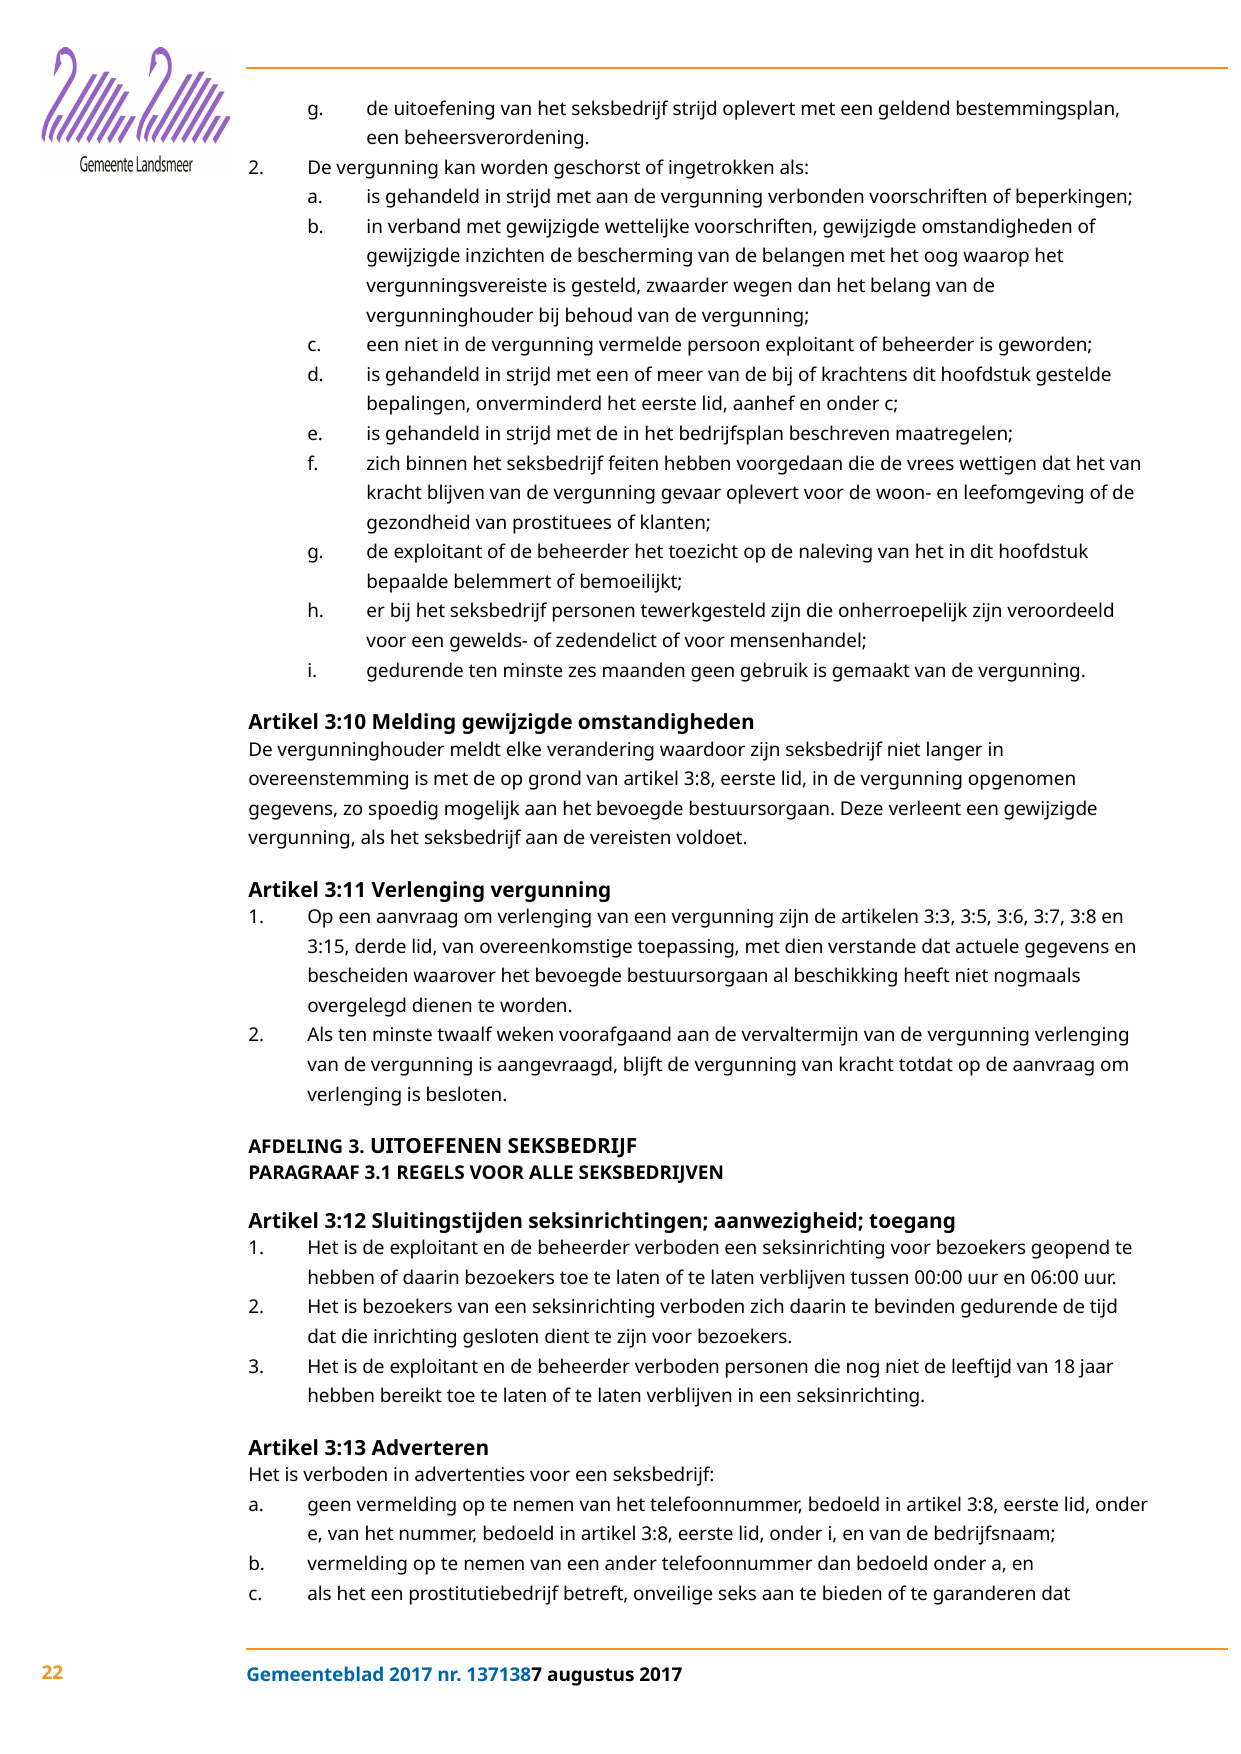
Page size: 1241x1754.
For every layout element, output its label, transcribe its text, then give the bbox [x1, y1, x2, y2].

text Artikel 3:11 Verlenging vergunning [248, 875, 1152, 903]
text Het is verboden in advertenties voor een seksbedrijf: [248, 1461, 1152, 1487]
list Als ten minste twaalf weken voorafgaand aan de vervaltermijn van de vergunning verlenging van de vergunning is aangevraagd, blijft de vergunning van kracht totdat op de aanvraag om verlenging is besloten. [248, 1022, 1152, 1107]
text Artikel 3:10 Melding gewijzigde omstandigheden [248, 707, 1152, 736]
text Artikel 3:13 Adverteren [248, 1433, 1152, 1461]
list Het is de exploitant en de beheerder verboden een seksinrichting voor bezoekers geopend te hebben of daarin bezoekers toe te laten of te laten verblijven tussen 00:00 uur en 06:00 uur. [248, 1234, 1152, 1290]
picture [41, 47, 231, 172]
list De vergunning kan worden geschorst of ingetrokken als: [248, 154, 1152, 180]
text Artikel 3:12 Sluitingstijden seksinrichtingen; aanwezigheid; toegang [248, 1206, 1152, 1234]
list vermelding op te nemen van een ander telefoonnummer dan bedoeld onder a, en [248, 1550, 1152, 1576]
list geen vermelding op te nemen van het telefoonnummer, bedoeld in artikel 3:8, eerste lid, onder e, van het nummer, bedoeld in artikel 3:8, eerste lid, onder i, en van de bedrijfsnaam; [248, 1491, 1152, 1546]
text De vergunninghouder meldt elke verandering waardoor zijn seksbedrijf niet langer in overeenstemming is met de op grond van artikel 3:8, eerste lid, in de vergunning opgenomen gegevens, zo spoedig mogelijk aan het bevoegde bestuursorgaan. Deze verleent een gewijzigde vergunning, als het seksbedrijf aan de vereisten voldoet. [248, 736, 1152, 850]
text PARAGRAAF 3.1 REGELS VOOR ALLE SEKSBEDRIJVEN [248, 1159, 1152, 1185]
text AFDELING 3. UITOEFENEN SEKSBEDRIJF [248, 1131, 1152, 1159]
list er bij het seksbedrijf personen tewerkgesteld zijn die onherroepelijk zijn veroordeeld voor een gewelds- of zedendelict of voor mensenhandel; [307, 598, 1152, 653]
list Het is de exploitant en de beheerder verboden personen die nog niet de leeftijd van 18 jaar hebben bereikt toe te laten of te laten verblijven in een seksinrichting. [248, 1353, 1152, 1408]
list de exploitant of de beheerder het toezicht op de naleving van het in dit hoofdstuk bepaalde belemmert of bemoeilijkt; [307, 538, 1152, 594]
list is gehandeld in strijd met aan de vergunning verbonden voorschriften of beperkingen; [307, 183, 1152, 209]
list gedurende ten minste zes maanden geen gebruik is gemaakt van de vergunning. [307, 657, 1152, 683]
list een niet in de vergunning vermelde persoon exploitant of beheerder is geworden; [307, 331, 1152, 357]
list zich binnen het seksbedrijf feiten hebben voorgedaan die de vrees wettigen dat het van kracht blijven van de vergunning gevaar oplevert voor de woon- en leefomgeving of de gezondheid van prostituees of klanten; [307, 450, 1152, 535]
list Op een aanvraag om verlenging van een vergunning zijn de artikelen 3:3, 3:5, 3:6, 3:7, 3:8 en 3:15, derde lid, van overeenkomstige toepassing, met dien verstande dat actuele gegevens en bescheiden waarover het bevoegde bestuursorgaan al beschikking heeft niet nogmaals overgelegd dienen te worden. [248, 903, 1152, 1018]
list is gehandeld in strijd met een of meer van de bij of krachtens dit hoofdstuk gestelde bepalingen, onverminderd het eerste lid, aanhef en onder c; [307, 361, 1152, 416]
list de uitoefening van het seksbedrijf strijd oplevert met een geldend bestemmingsplan, een beheersverordening. [307, 95, 1152, 150]
list in verband met gewijzigde wettelijke voorschriften, gewijzigde omstandigheden of gewijzigde inzichten de bescherming van de belangen met het oog waarop het vergunningsvereiste is gesteld, zwaarder wegen dan het belang van de vergunninghouder bij behoud van de vergunning; [307, 213, 1152, 328]
list als het een prostitutiebedrijf betreft, onveilige seks aan te bieden of te garanderen dat [248, 1580, 1152, 1605]
list Het is bezoekers van een seksinrichting verboden zich daarin te bevinden gedurende de tijd dat die inrichting gesloten dient te zijn voor bezoekers. [248, 1294, 1152, 1349]
list is gehandeld in strijd met de in het bedrijfsplan beschreven maatregelen; [307, 420, 1152, 446]
